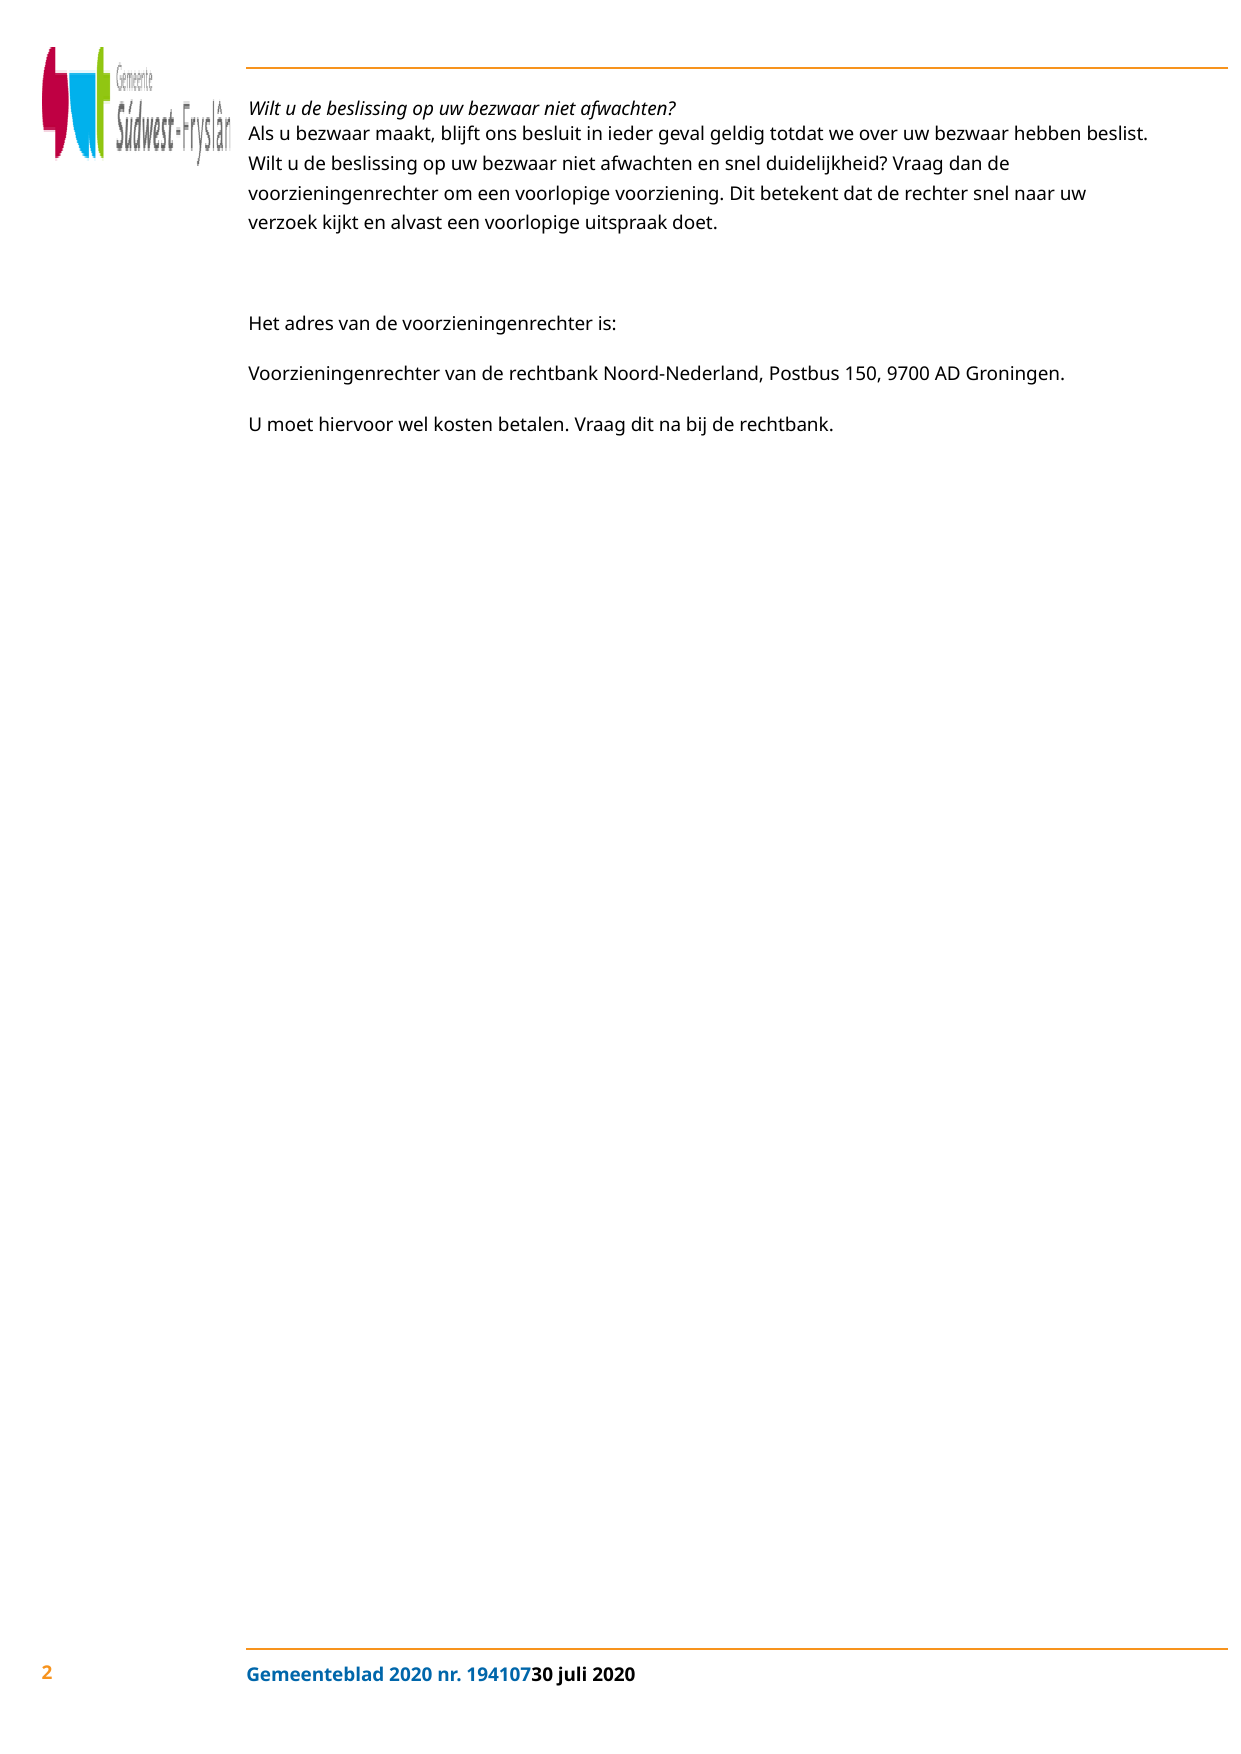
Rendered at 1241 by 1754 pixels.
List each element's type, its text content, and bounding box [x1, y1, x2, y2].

text Voorzieningenrechter van de rechtbank Noord-Nederland, Postbus 150, 9700 AD Groningen. [248, 361, 1152, 386]
picture [41, 47, 231, 172]
text Wilt u de beslissing op uw bezwaar niet afwachten? [248, 95, 1152, 121]
text Als u bezwaar maakt, blijft ons besluit in ieder geval geldig totdat we over uw bezwaar hebben beslist. Wilt u de beslissing op uw bezwaar niet afwachten en snel duidelijkheid? Vraag dan de voorzieningenrechter om een voorlopige voorziening. Dit betekent dat de rechter snel naar uw verzoek kijkt en alvast een voorlopige uitspraak doet. [248, 121, 1152, 235]
text Het adres van de voorzieningenrechter is: [248, 310, 1152, 336]
text U moet hiervoor wel kosten betalen. Vraag dit na bij de rechtbank. [248, 411, 1152, 437]
